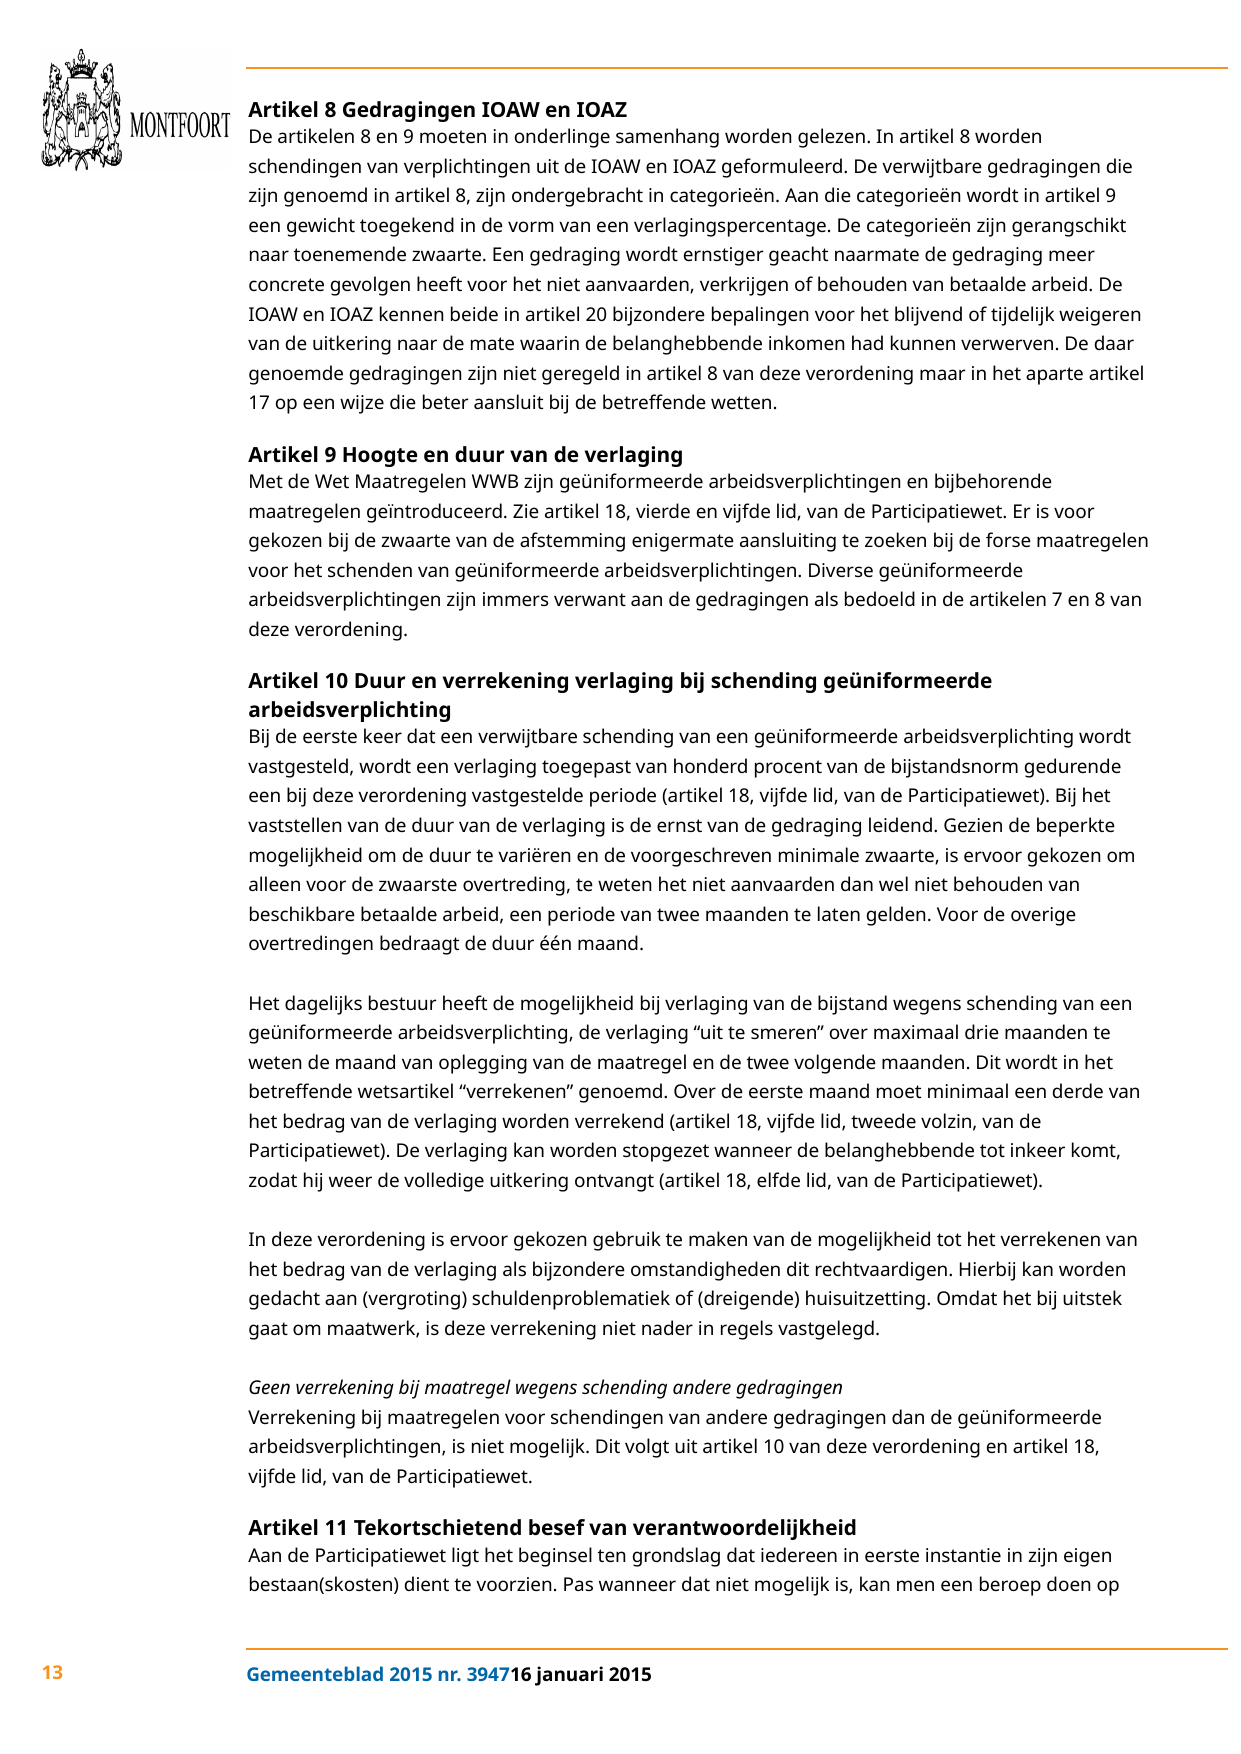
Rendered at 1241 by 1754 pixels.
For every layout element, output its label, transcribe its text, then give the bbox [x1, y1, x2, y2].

text Bij de eerste keer dat een verwijtbare schending van een geüniformeerde arbeidsverplichting wordt vastgesteld, wordt een verlaging toegepast van honderd procent van de bijstandsnorm gedurende een bij deze verordening vastgestelde periode (artikel 18, vijfde lid, van de Participatiewet). Bij het vaststellen van de duur van de verlaging is de ernst van de gedraging leidend. Gezien de beperkte mogelijkheid om de duur te variëren en de voorgeschreven minimale zwaarte, is ervoor gekozen om alleen voor de zwaarste overtreding, te weten het niet aanvaarden dan wel niet behouden van beschikbare betaalde arbeid, een periode van twee maanden te laten gelden. Voor de overige overtredingen bedraagt de duur één maand. [248, 723, 1152, 956]
text Het dagelijks bestuur heeft de mogelijkheid bij verlaging van de bijstand wegens schending van een geüniformeerde arbeidsverplichting, de verlaging “uit te smeren” over maximaal drie maanden te weten de maand van oplegging van de maatregel en de twee volgende maanden. Dit wordt in het betreffende wetsartikel “verrekenen” genoemd. Over de eerste maand moet minimaal een derde van het bedrag van de verlaging worden verrekend (artikel 18, vijfde lid, tweede volzin, van de Participatiewet). De verlaging kan worden stopgezet wanneer de belanghebbende tot inkeer komt, zodat hij weer de volledige uitkering ontvangt (artikel 18, elfde lid, van de Participatiewet). [248, 990, 1152, 1193]
text De artikelen 8 en 9 moeten in onderlinge samenhang worden gelezen. In artikel 8 worden schendingen van verplichtingen uit de IOAW en IOAZ geformuleerd. De verwijtbare gedragingen die zijn genoemd in artikel 8, zijn ondergebracht in categorieën. Aan die categorieën wordt in artikel 9 een gewicht toegekend in de vorm van een verlagingspercentage. De categorieën zijn gerangschikt naar toenemende zwaarte. Een gedraging wordt ernstiger geacht naarmate de gedraging meer concrete gevolgen heeft voor het niet aanvaarden, verkrijgen of behouden van betaalde arbeid. De IOAW en IOAZ kennen beide in artikel 20 bijzondere bepalingen voor het blijvend of tijdelijk weigeren van de uitkering naar de mate waarin de belanghebbende inkomen had kunnen verwerven. De daar genoemde gedragingen zijn niet geregeld in artikel 8 van deze verordening maar in het aparte artikel 17 op een wijze die beter aansluit bij de betreffende wetten. [248, 123, 1152, 415]
text Artikel 9 Hoogte en duur van de verlaging [248, 440, 1152, 468]
text Artikel 10 Duur en verrekening verlaging bij schending geüniformeerde arbeidsverplichting [248, 667, 1152, 723]
text Artikel 11 Tekortschietend besef van verantwoordelijkheid [248, 1513, 1152, 1542]
text In deze verordening is ervoor gekozen gebruik te maken van de mogelijkheid tot het verrekenen van het bedrag van de verlaging als bijzondere omstandigheden dit rechtvaardigen. Hierbij kan worden gedacht aan (vergroting) schuldenproblematiek of (dreigende) huisuitzetting. Omdat het bij uitstek gaat om maatwerk, is deze verrekening niet nader in regels vastgelegd. [248, 1226, 1152, 1341]
text Aan de Participatiewet ligt het beginsel ten grondslag dat iedereen in eerste instantie in zijn eigen bestaan(skosten) dient te voorzien. Pas wanneer dat niet mogelijk is, kan men een beroep doen op [248, 1542, 1152, 1597]
text Geen verrekening bij maatregel wegens schending andere gedragingen [248, 1374, 1152, 1400]
text Artikel 8 Gedragingen IOAW en IOAZ [248, 95, 1152, 123]
picture [41, 47, 231, 172]
text Met de Wet Maatregelen WWB zijn geüniformeerde arbeidsverplichtingen en bijbehorende maatregelen geïntroduceerd. Zie artikel 18, vierde en vijfde lid, van de Participatiewet. Er is voor gekozen bij de zwaarte van de afstemming enigermate aansluiting te zoeken bij de forse maatregelen voor het schenden van geüniformeerde arbeidsverplichtingen. Diverse geüniformeerde arbeidsverplichtingen zijn immers verwant aan de gedragingen als bedoeld in de artikelen 7 en 8 van deze verordening. [248, 468, 1152, 642]
text Verrekening bij maatregelen voor schendingen van andere gedragingen dan de geüniformeerde arbeidsverplichtingen, is niet mogelijk. Dit volgt uit artikel 10 van deze verordening en artikel 18, vijfde lid, van de Participatiewet. [248, 1404, 1152, 1489]
